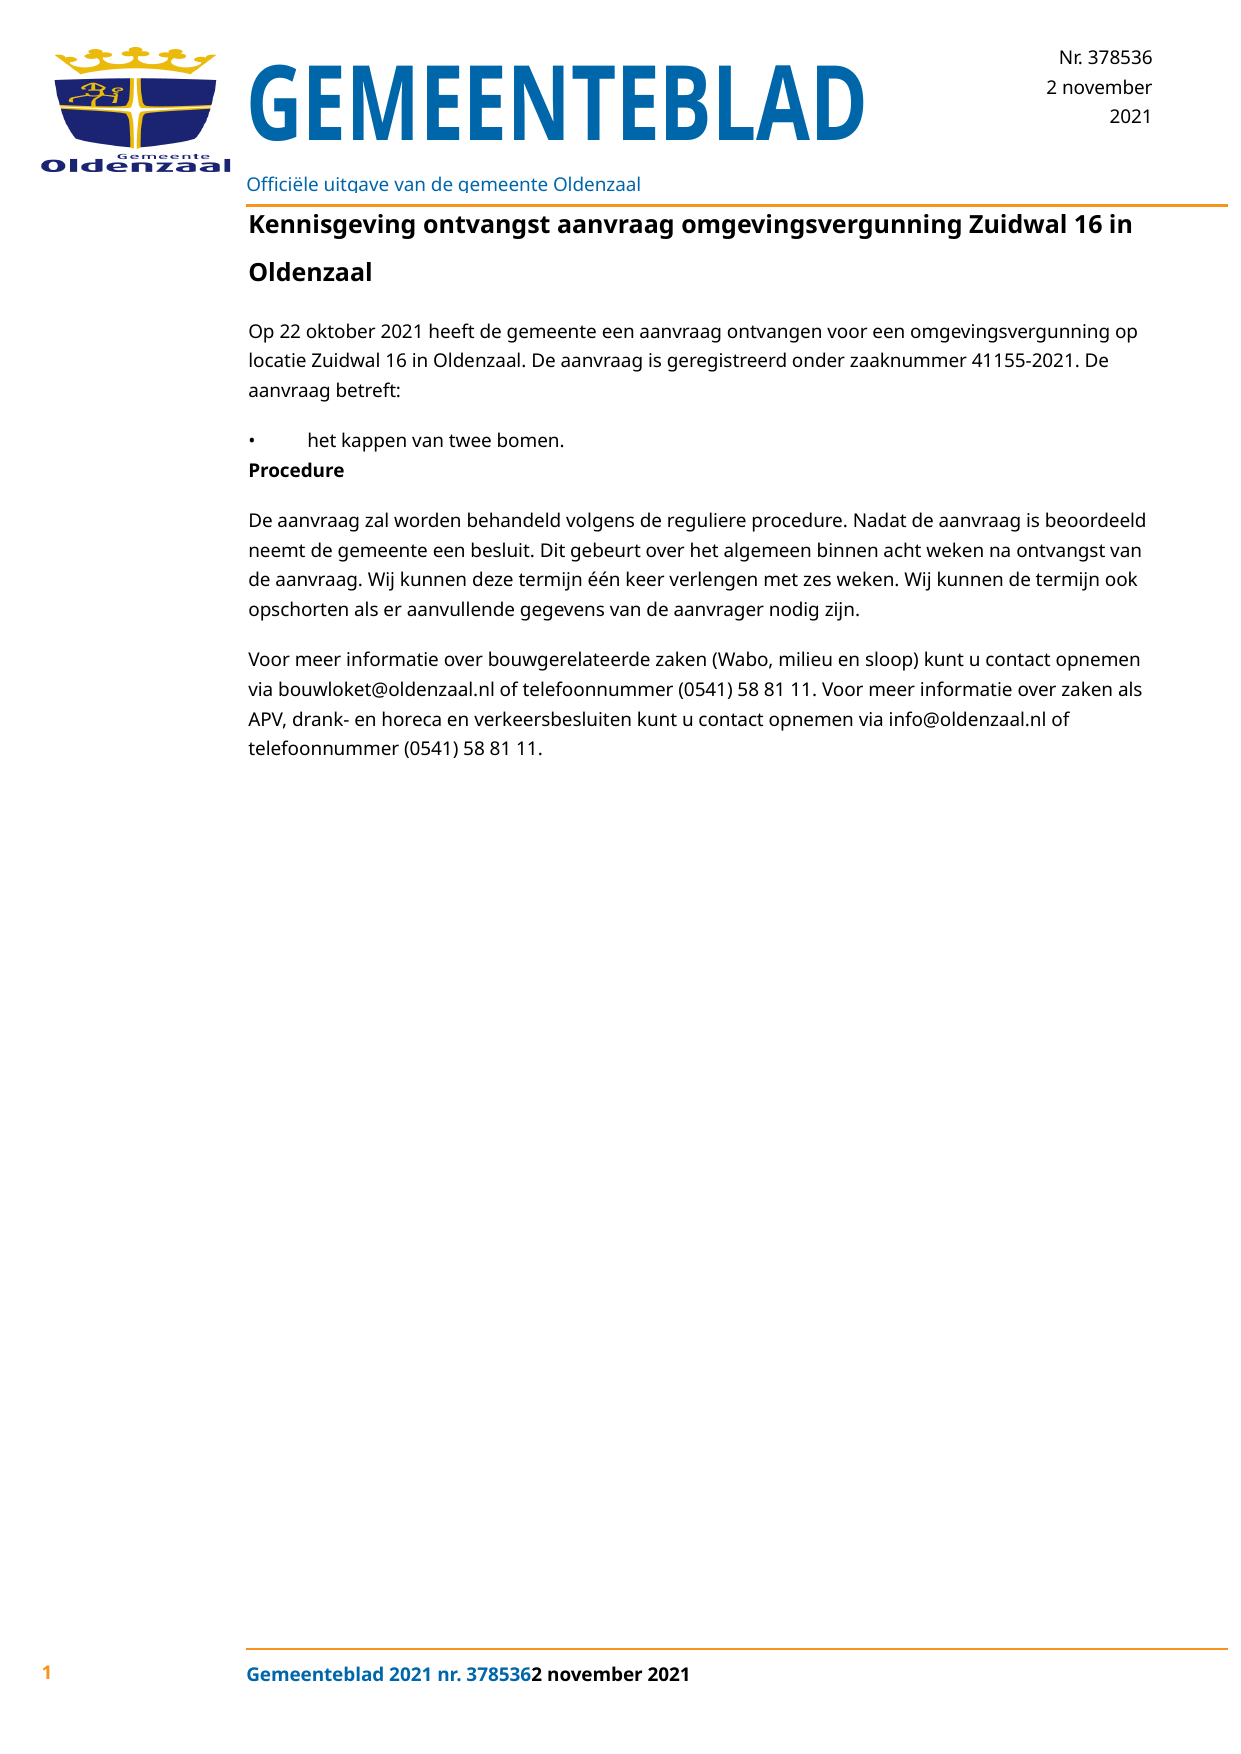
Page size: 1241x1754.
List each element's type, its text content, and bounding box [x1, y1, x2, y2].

text Procedure [248, 457, 1152, 483]
text Op 22 oktober 2021 heeft de gemeente een aanvraag ontvangen voor een omgevingsvergunning op locatie Zuidwal 16 in Oldenzaal. De aanvraag is geregistreerd onder zaaknummer 41155-2021. De aanvraag betreft: [248, 318, 1152, 403]
text De aanvraag zal worden behandeld volgens de reguliere procedure. Nadat de aanvraag is beoordeeld neemt de gemeente een besluit. Dit gebeurt over het algemeen binnen acht weken na ontvangst van de aanvraag. Wij kunnen deze termijn één keer verlengen met zes weken. Wij kunnen de termijn ook opschorten als er aanvullende gegevens van de aanvrager nodig zijn. [248, 507, 1152, 622]
text Voor meer informatie over bouwgerelateerde zaken (Wabo, milieu en sloop) kunt u contact opnemen via bouwloket@oldenzaal.nl of telefoonnummer (0541) 58 81 11. Voor meer informatie over zaken als APV, drank- en horeca en verkeersbesluiten kunt u contact opnemen via info@oldenzaal.nl of telefoonnummer (0541) 58 81 11. [248, 647, 1152, 761]
picture [41, 47, 231, 172]
text Kennisgeving ontvangst aanvraag omgevingsvergunning Zuidwal 16 in Oldenzaal [248, 207, 1152, 288]
list het kappen van twee bomen. [248, 427, 1152, 453]
